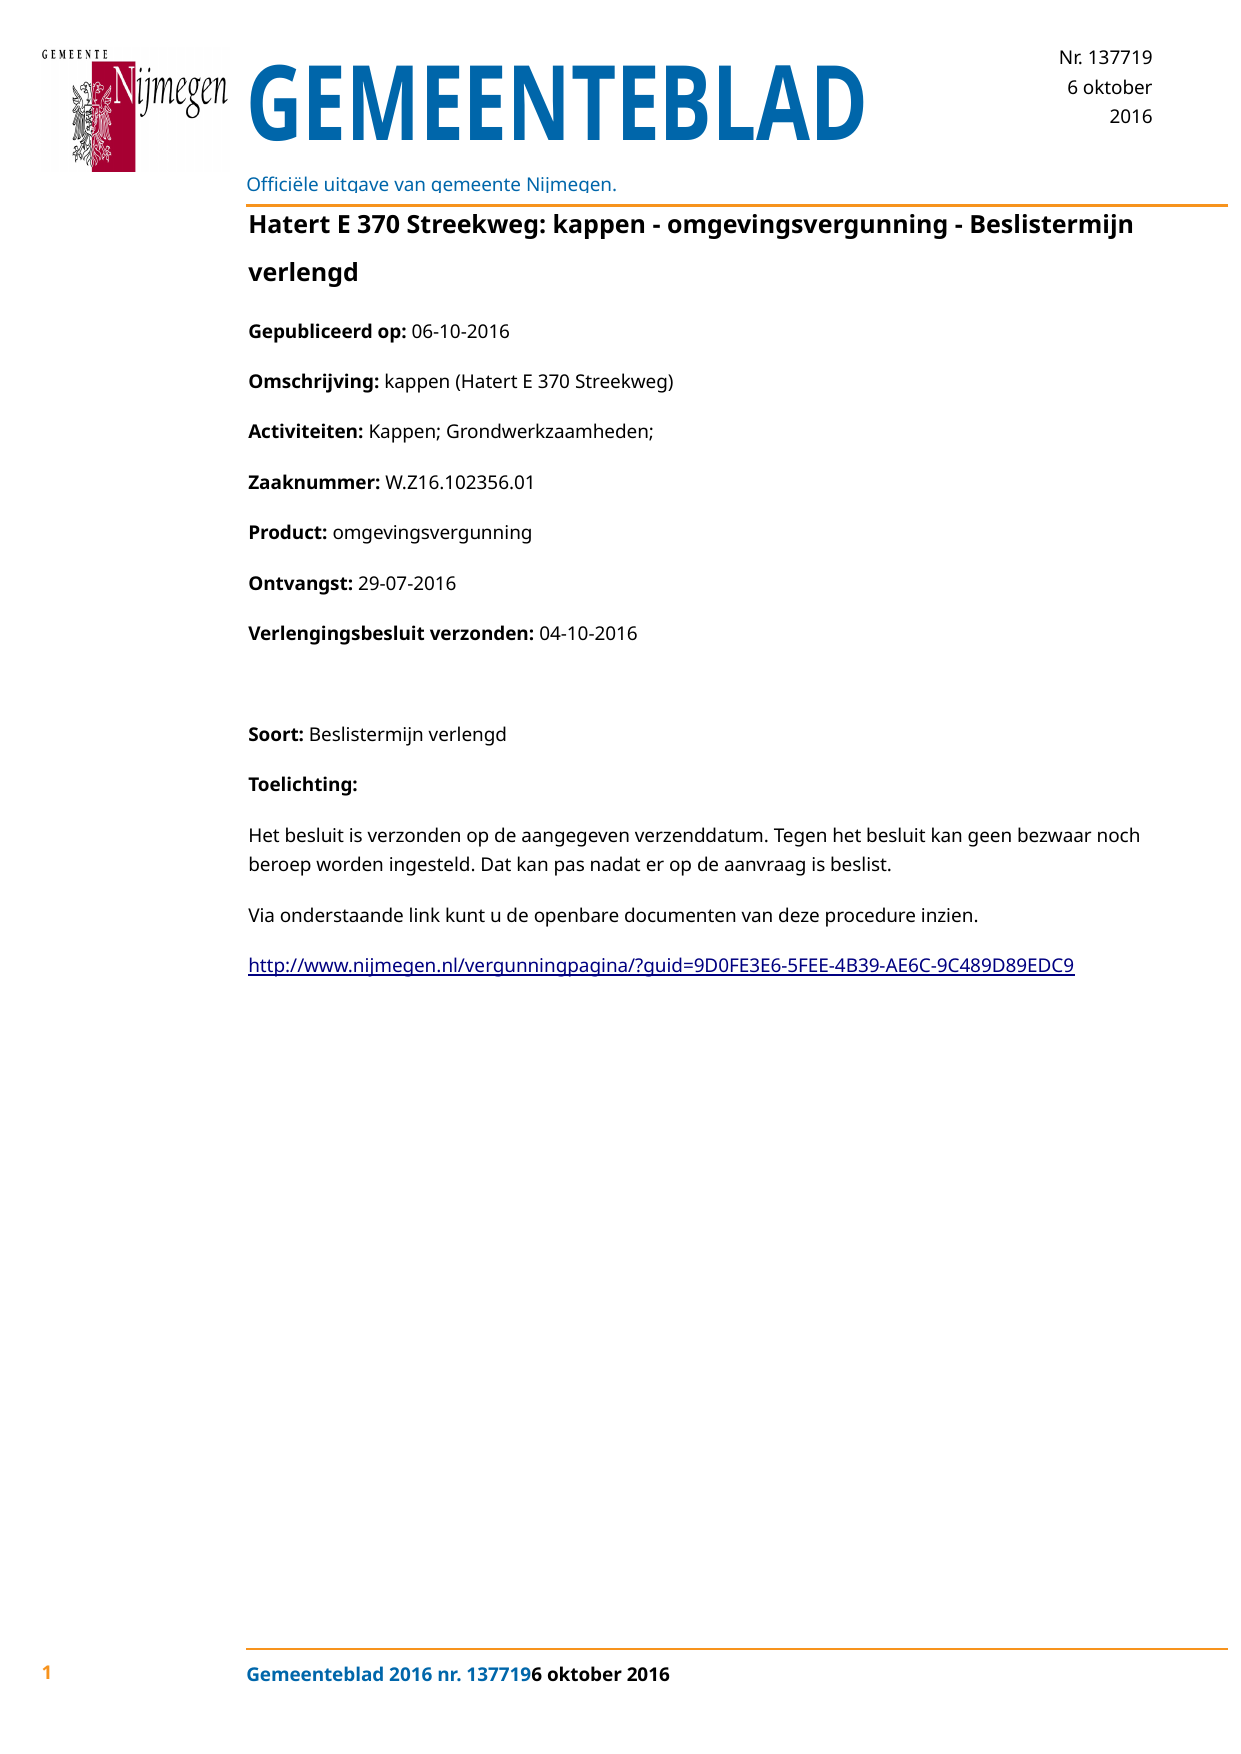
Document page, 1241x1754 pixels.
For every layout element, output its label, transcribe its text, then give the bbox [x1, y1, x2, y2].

text Product: omgevingsvergunning [248, 519, 1152, 545]
text Gepubliceerd op: 06-10-2016 [248, 318, 1152, 344]
text Hatert E 370 Streekweg: kappen - omgevingsvergunning - Beslistermijn verlengd [248, 207, 1152, 288]
text Soort: Beslistermijn verlengd [248, 721, 1152, 747]
text http://www.nijmegen.nl/vergunningpagina/?guid=9D0FE3E6-5FEE-4B39-AE6C-9C489D89EDC9 [248, 952, 1152, 978]
text Het besluit is verzonden op de aangegeven verzenddatum. Tegen het besluit kan geen bezwaar noch beroep worden ingesteld. Dat kan pas nadat er op de aanvraag is beslist. [248, 822, 1152, 877]
text Zaaknummer: W.Z16.102356.01 [248, 469, 1152, 495]
text Toelichting: [248, 772, 1152, 797]
text Omschrijving: kappen (Hatert E 370 Streekweg) [248, 368, 1152, 394]
text Activiteiten: Kappen; Grondwerkzaamheden; [248, 419, 1152, 444]
text Via onderstaande link kunt u de openbare documenten van deze procedure inzien. [248, 902, 1152, 928]
picture [41, 47, 231, 172]
text Ontvangst: 29-07-2016 [248, 570, 1152, 596]
text Verlengingsbesluit verzonden: 04-10-2016 [248, 620, 1152, 646]
